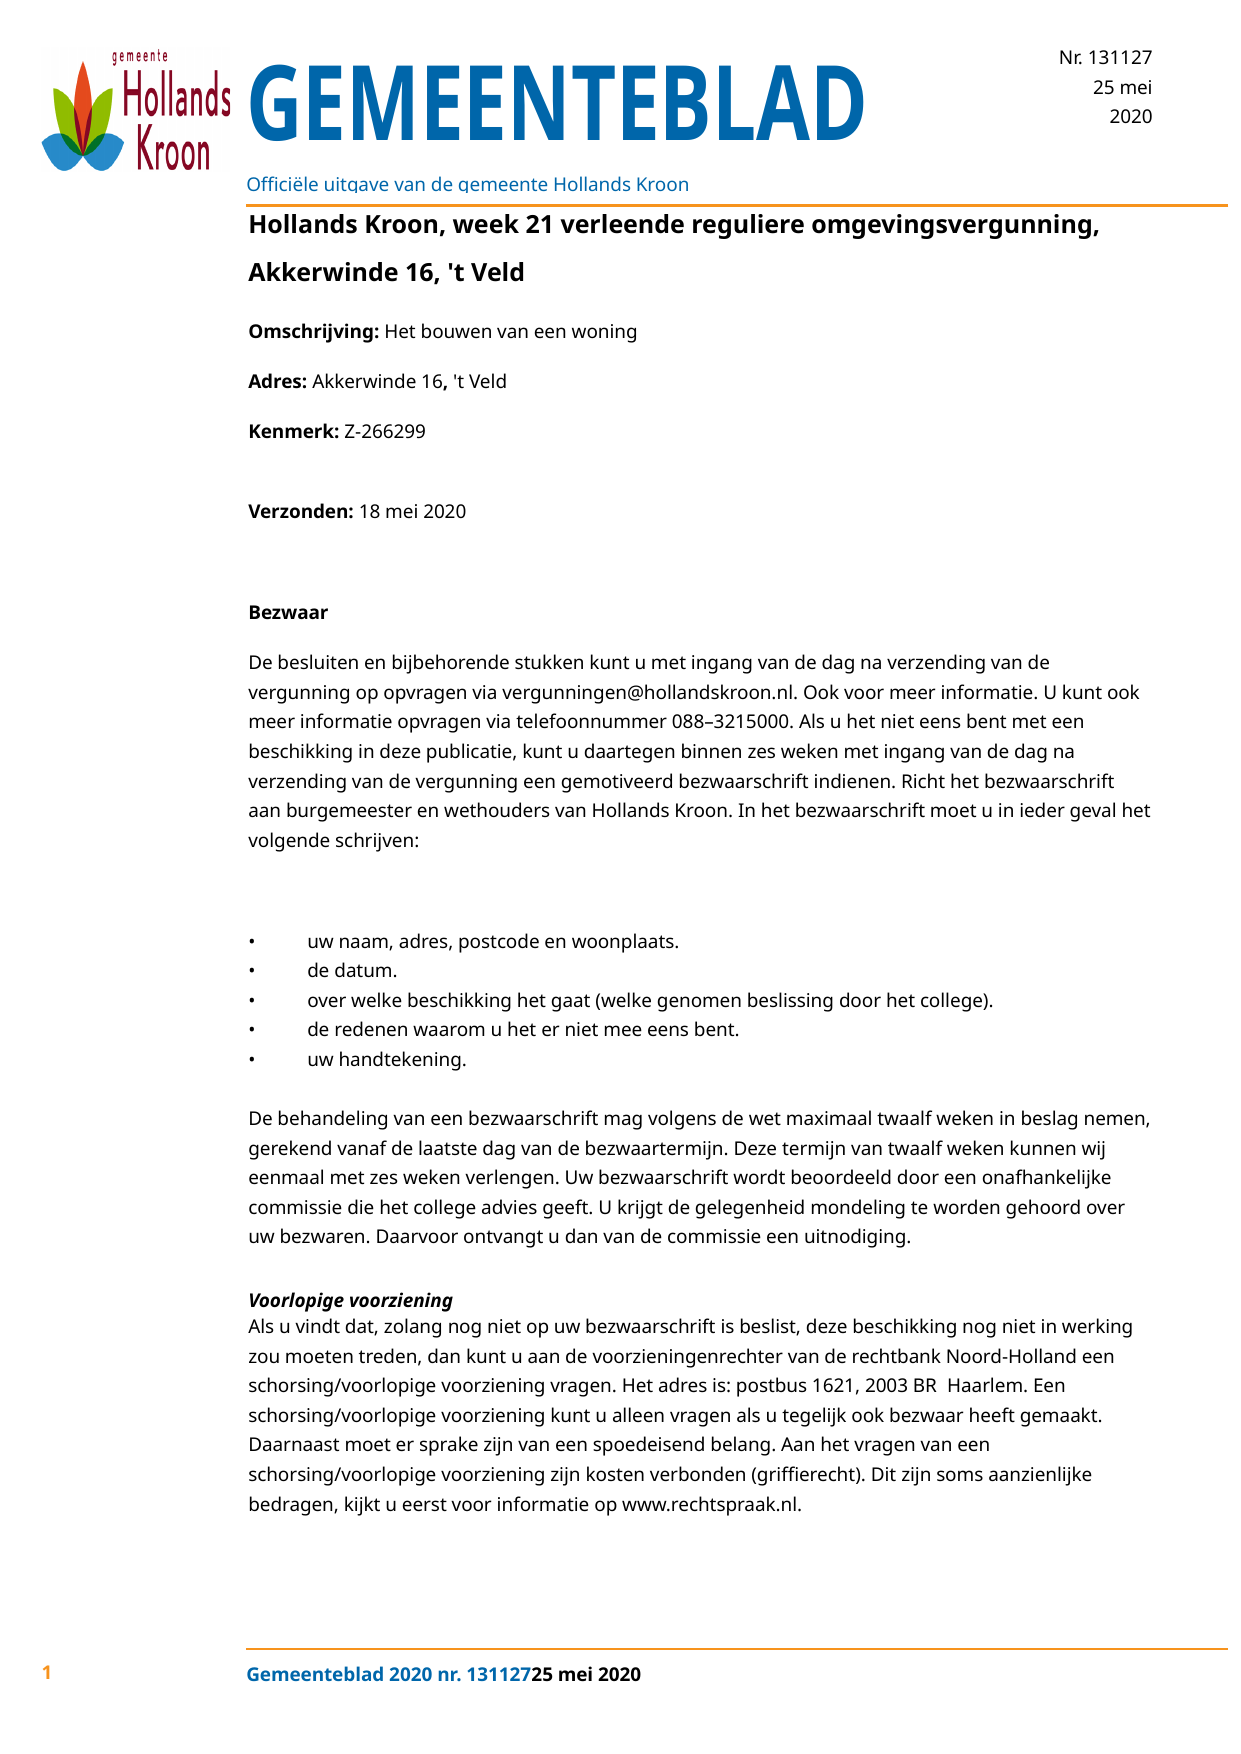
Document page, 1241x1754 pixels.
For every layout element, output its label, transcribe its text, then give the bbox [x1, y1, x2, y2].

text Bezwaar [248, 599, 1152, 625]
text Voorlopige voorziening [248, 1288, 1152, 1313]
list over welke beschikking het gaat (welke genomen beslissing door het college). [248, 987, 1152, 1013]
text De besluiten en bijbehorende stukken kunt u met ingang van de dag na verzending van de vergunning op opvragen via vergunningen@hollandskroon.nl. Ook voor meer informatie. U kunt ook meer informatie opvragen via telefoonnummer 088–3215000. Als u het niet eens bent met een beschikking in deze publicatie, kunt u daartegen binnen zes weken met ingang van de dag na verzending van de vergunning een gemotiveerd bezwaarschrift indienen. Richt het bezwaarschrift aan burgemeester en wethouders van Hollands Kroon. In het bezwaarschrift moet u in ieder geval het volgende schrijven: [248, 649, 1152, 853]
text Adres: Akkerwinde 16, 't Veld [248, 368, 1152, 394]
text Verzonden: 18 mei 2020 [248, 498, 1152, 524]
list de datum. [248, 957, 1152, 983]
table_header [248, 469, 700, 495]
list uw handtekening. [248, 1046, 1152, 1072]
text De behandeling van een bezwaarschrift mag volgens de wet maximaal twaalf weken in beslag nemen, gerekend vanaf de laatste dag van de bezwaartermijn. Deze termijn van twaalf weken kunnen wij eenmaal met zes weken verlengen. Uw bezwaarschrift wordt beoordeeld door een onafhankelijke commissie die het college advies geeft. U krijgt de gelegenheid mondeling te worden gehoord over uw bezwaren. Daarvoor ontvangt u dan van de commissie een uitnodiging. [248, 1105, 1152, 1249]
text Kenmerk: Z-266299 [248, 419, 1152, 444]
list de redenen waarom u het er niet mee eens bent. [248, 1017, 1152, 1042]
list uw naam, adres, postcode en woonplaats. [248, 928, 1152, 953]
text Hollands Kroon, week 21 verleende reguliere omgevingsvergunning, Akkerwinde 16, 't Veld [248, 207, 1152, 288]
table_header [700, 469, 1152, 495]
picture [41, 47, 231, 172]
text Omschrijving: Het bouwen van een woning [248, 318, 1152, 344]
text Als u vindt dat, zolang nog niet op uw bezwaarschrift is beslist, deze beschikking nog niet in werking zou moeten treden, dan kunt u aan de voorzieningenrechter van de rechtbank Noord-Holland een schorsing/voorlopige voorziening vragen. Het adres is: postbus 1621, 2003 BR Haarlem. Een schorsing/voorlopige voorziening kunt u alleen vragen als u tegelijk ook bezwaar heeft gemaakt. Daarnaast moet er sprake zijn van een spoedeisend belang. Aan het vragen van een schorsing/voorlopige voorziening zijn kosten verbonden (griffierecht). Dit zijn soms aanzienlijke bedragen, kijkt u eerst voor informatie op www.rechtspraak.nl. [248, 1313, 1152, 1517]
